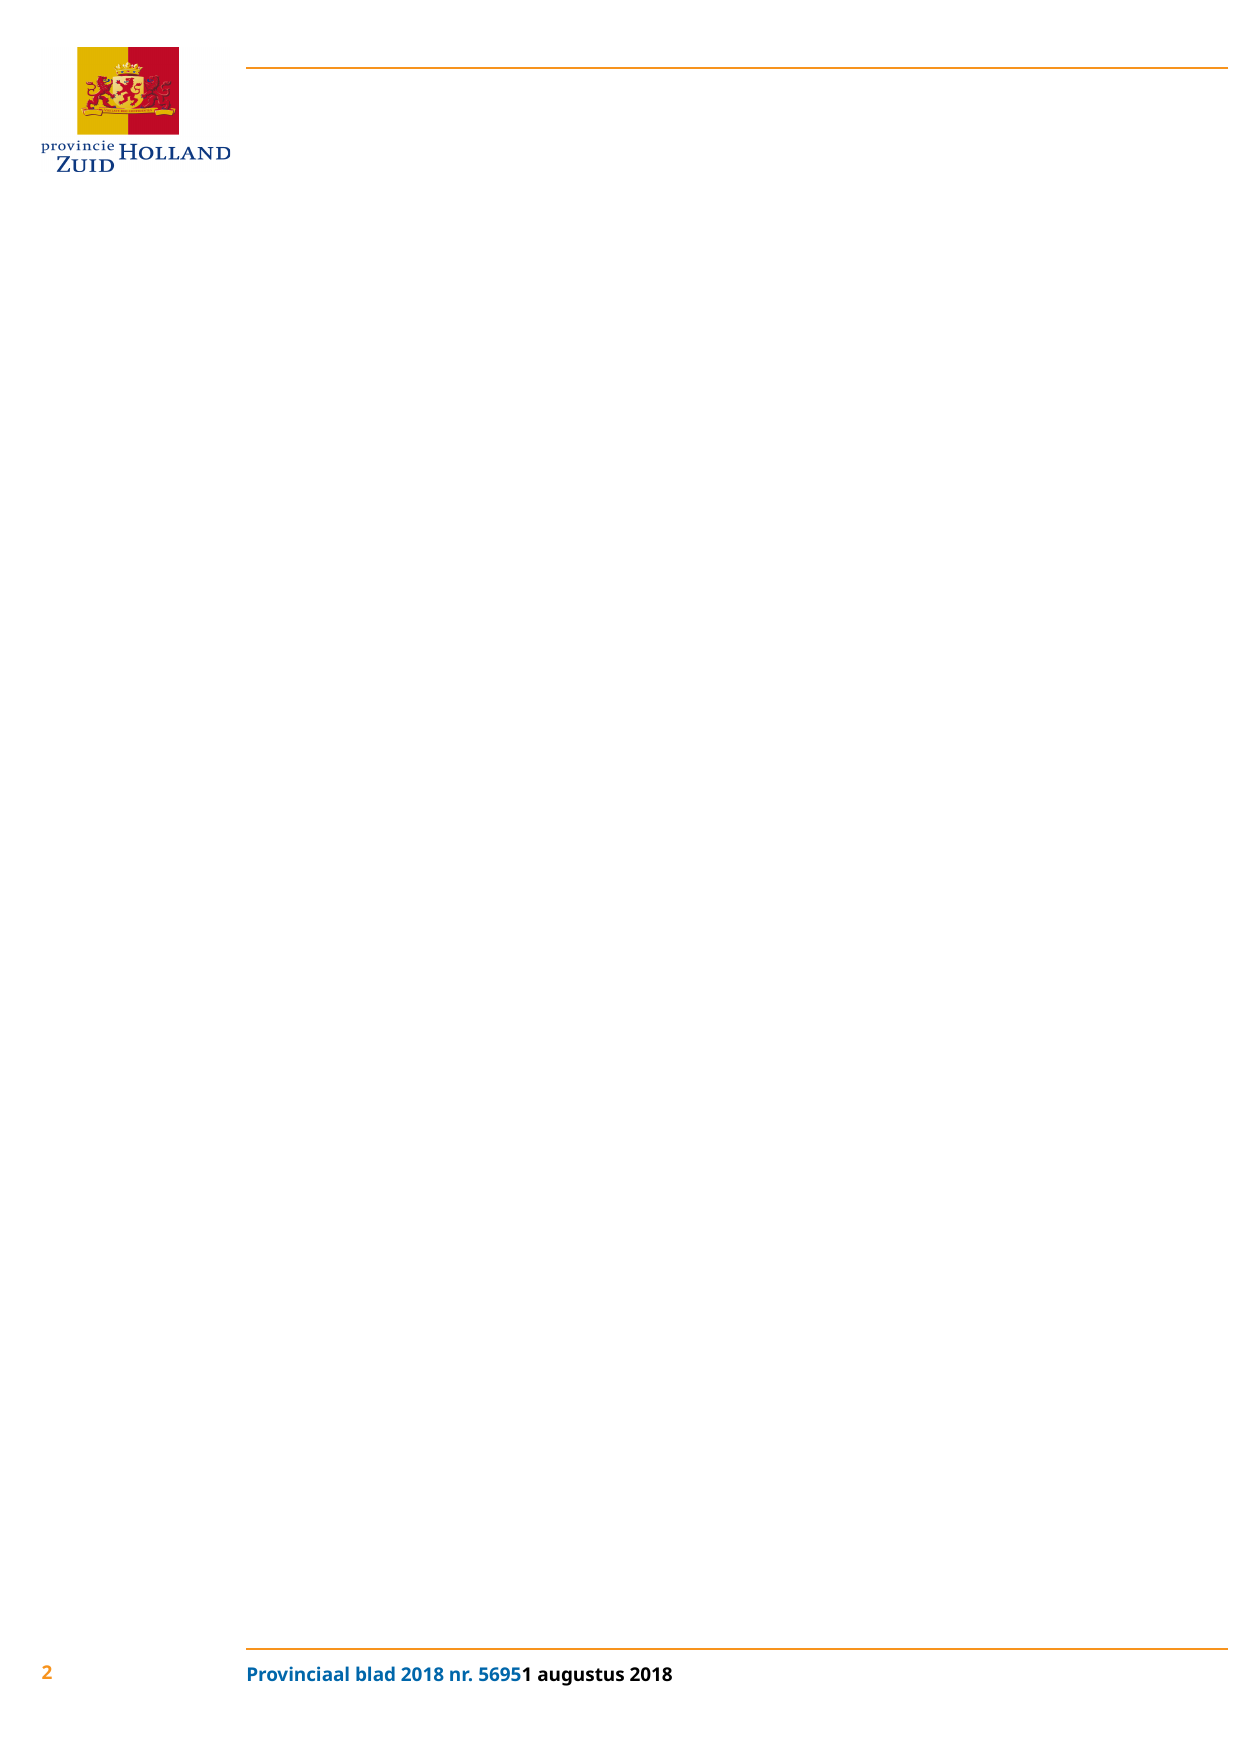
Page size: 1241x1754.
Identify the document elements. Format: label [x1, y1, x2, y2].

picture [41, 47, 231, 172]
